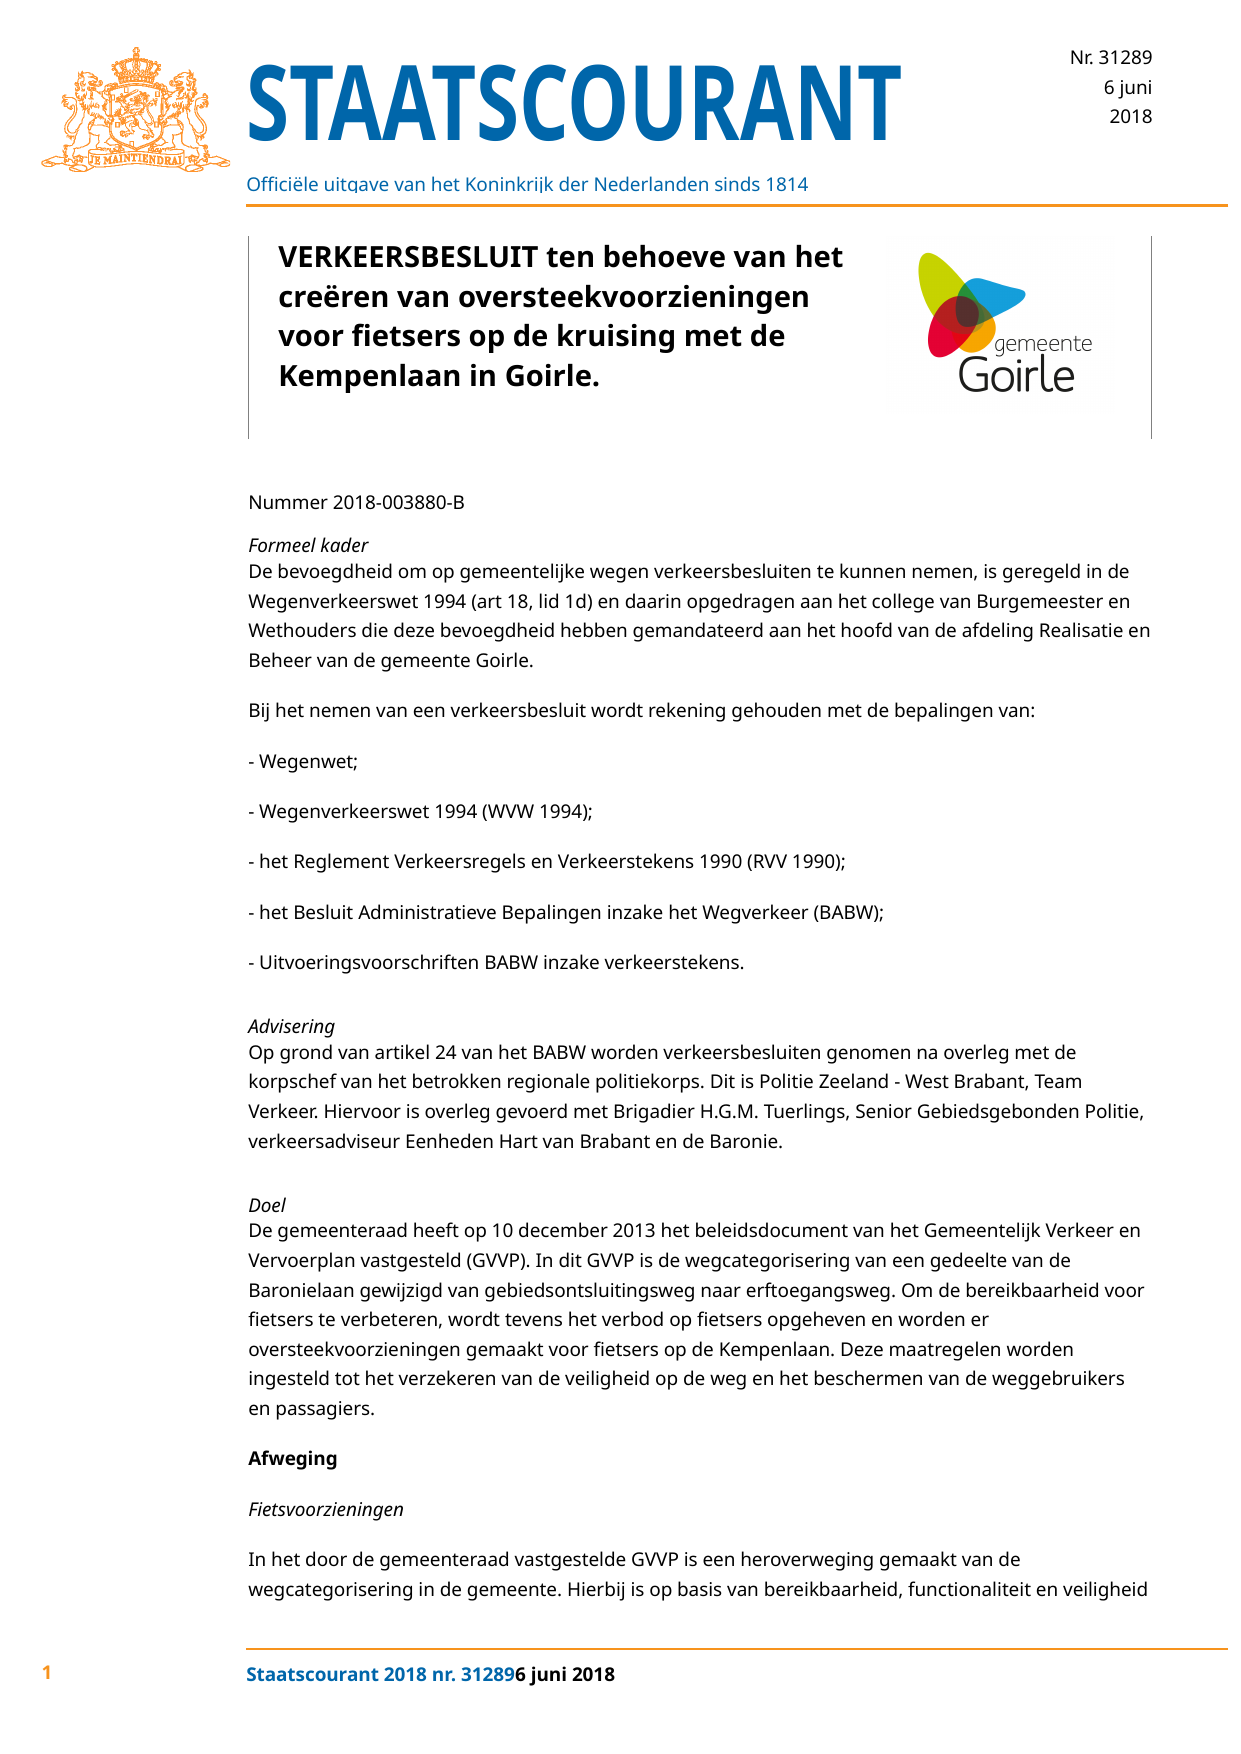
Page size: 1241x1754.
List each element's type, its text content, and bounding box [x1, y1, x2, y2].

text - Wegenwet; [248, 748, 1152, 773]
text In het door de gemeenteraad vastgestelde GVVP is een heroverweging gemaakt van de wegcategorisering in de gemeente. Hierbij is op basis van bereikbaarheid, functionaliteit en veiligheid [248, 1546, 1152, 1602]
text De bevoegdheid om op gemeentelijke wegen verkeersbesluiten te kunnen nemen, is geregeld in de Wegenverkeerswet 1994 (art 18, lid 1d) en daarin opgedragen aan het college van Burgemeester en Wethouders die deze bevoegdheid hebben gemandateerd aan het hoofd van de afdeling Realisatie en Beheer van de gemeente Goirle. [248, 558, 1152, 673]
table_header [850, 414, 1151, 439]
text Formeel kader [248, 532, 1152, 558]
table_header [1116, 236, 1151, 413]
text Bij het nemen van een verkeersbesluit wordt rekening gehouden met de bepalingen van: [248, 697, 1152, 723]
text - Wegenverkeerswet 1994 (WVW 1994); [248, 798, 1152, 824]
table_header VERKEERSBESLUIT ten behoeve van het creëren van oversteekvoorzieningen voor fietsers op de kruising met de Kempenlaan in Goirle. [249, 236, 850, 439]
text Afweging [248, 1446, 1152, 1471]
text Fietsvoorzieningen [248, 1496, 1152, 1522]
text De gemeenteraad heeft op 10 december 2013 het beleidsdocument van het Gemeentelijk Verkeer en Vervoerplan vastgesteld (GVVP). In dit GVVP is de wegcategorisering van een gedeelte van de Baronielaan gewijzigd van gebiedsontsluitingsweg naar erftoegangsweg. Om de bereikbaarheid voor fietsers te verbeteren, wordt tevens het verbod op fietsers opgeheven en worden er oversteekvoorzieningen gemaakt voor fietsers op de Kempenlaan. Deze maatregelen worden ingesteld tot het verzekeren van de veiligheid op de weg en het beschermen van de weggebruikers en passagiers. [248, 1218, 1152, 1421]
picture [41, 47, 231, 172]
text - Uitvoeringsvoorschriften BABW inzake verkeerstekens. [248, 949, 1152, 975]
text - het Reglement Verkeersregels en Verkeerstekens 1990 (RVV 1990); [248, 849, 1152, 874]
text - het Besluit Administratieve Bepalingen inzake het Wegverkeer (BABW); [248, 899, 1152, 925]
text Doel [248, 1192, 1152, 1218]
table_header [850, 236, 886, 413]
text Op grond van artikel 24 van het BABW worden verkeersbesluiten genomen na overleg met de korpschef van het betrokken regionale politiekorps. Dit is Politie Zeeland - West Brabant, Team Verkeer. Hiervoor is overleg gevoerd met Brigadier H.G.M. Tuerlings, Senior Gebiedsgebonden Politie, verkeersadviseur Eenheden Hart van Brabant en de Baronie. [248, 1039, 1152, 1154]
text Advisering [248, 1013, 1152, 1039]
text Nummer 2018-003880-B [248, 489, 1152, 515]
picture [886, 236, 1116, 414]
